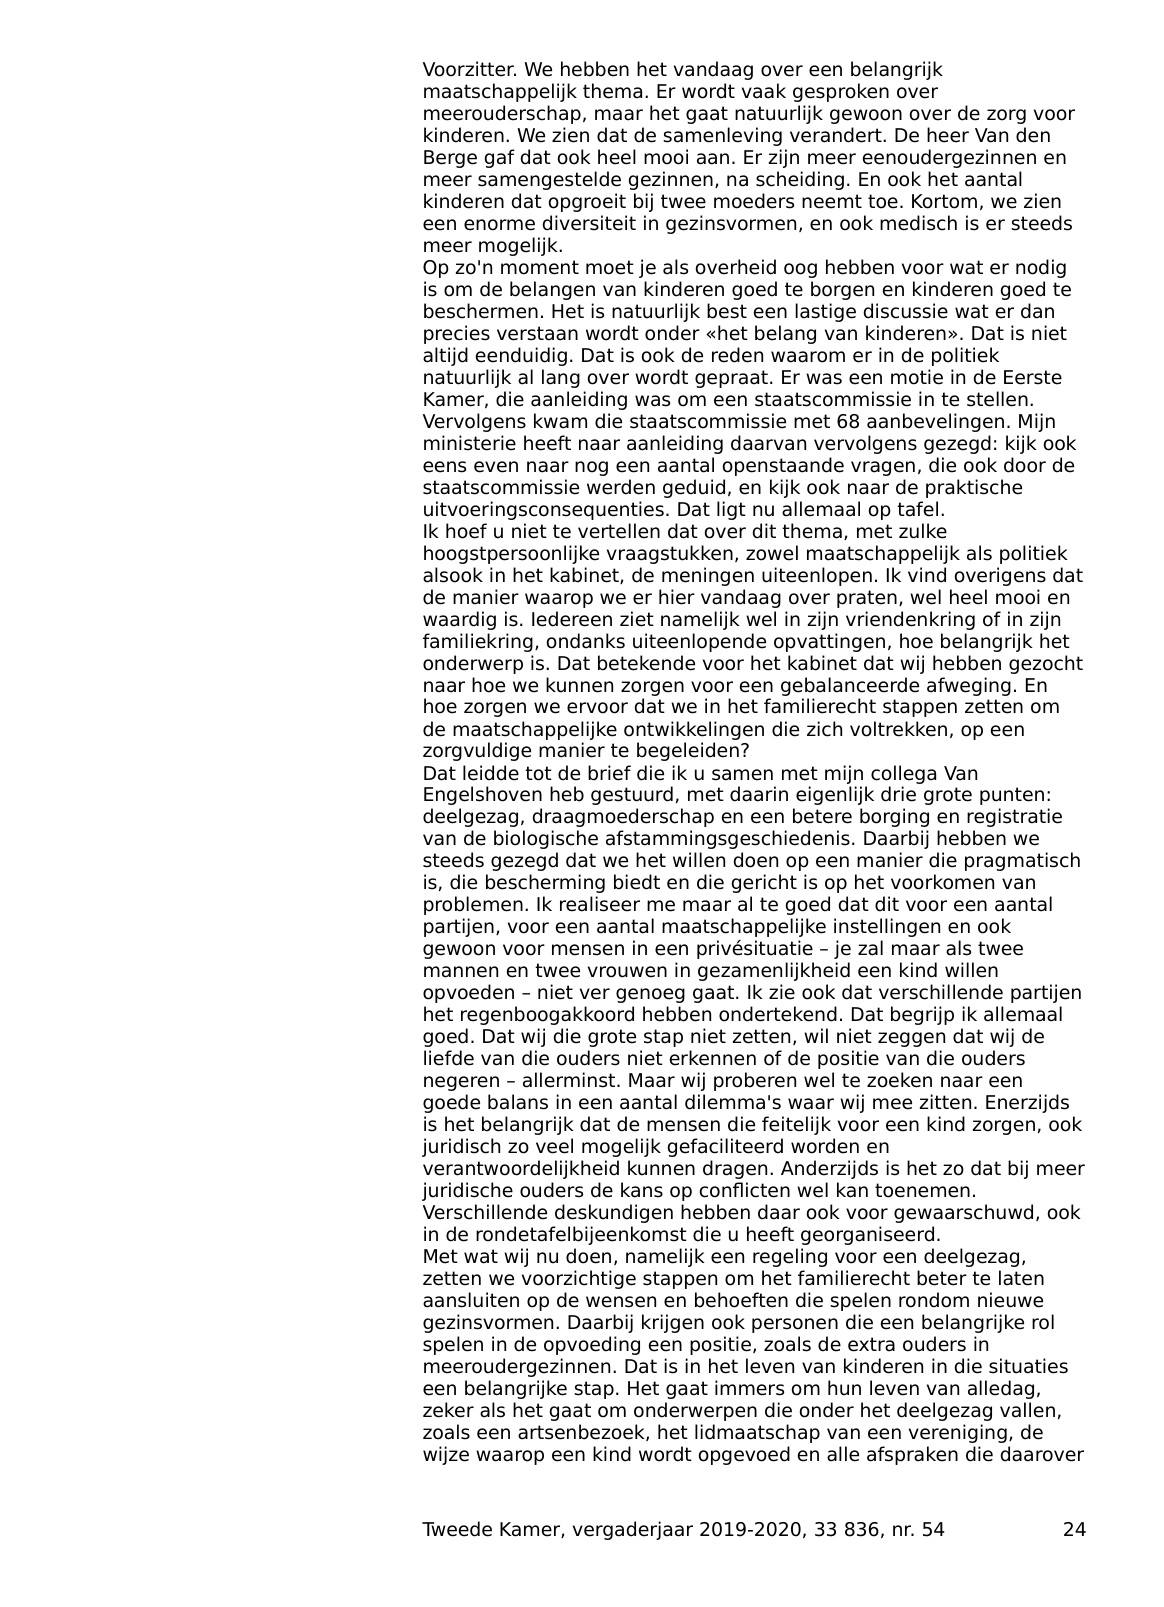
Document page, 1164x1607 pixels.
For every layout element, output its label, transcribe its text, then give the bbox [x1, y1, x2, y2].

text Ik hoef u niet te vertellen dat over dit thema, met zulke hoogstpersoonlijke vraagstukken, zowel maatschappelijk als politiek alsook in het kabinet, de meningen uiteenlopen. Ik vind overigens dat de manier waarop we er hier vandaag over praten, wel heel mooi en waardig is. Iedereen ziet namelijk wel in zijn vriendenkring of in zijn familiekring, ondanks uiteenlopende opvattingen, hoe belangrijk het onderwerp is. Dat betekende voor het kabinet dat wij hebben gezocht naar hoe we kunnen zorgen voor een gebalanceerde afweging. En hoe zorgen we ervoor dat we in het familierecht stappen zetten om de maatschappelijke ontwikkelingen die zich voltrekken, op een zorgvuldige manier te begeleiden? [422, 521, 1087, 762]
text Op zo'n moment moet je als overheid oog hebben voor wat er nodig is om de belangen van kinderen goed te borgen en kinderen goed te beschermen. Het is natuurlijk best een lastige discussie wat er dan precies verstaan wordt onder «het belang van kinderen». Dat is niet altijd eenduidig. Dat is ook de reden waarom er in de politiek natuurlijk al lang over wordt gepraat. Er was een motie in de Eerste Kamer, die aanleiding was om een staatscommissie in te stellen. Vervolgens kwam die staatscommissie met 68 aanbevelingen. Mijn ministerie heeft naar aanleiding daarvan vervolgens gezegd: kijk ook eens even naar nog een aantal openstaande vragen, die ook door de staatscommissie werden geduid, en kijk ook naar de praktische uitvoeringsconsequenties. Dat ligt nu allemaal op tafel. [422, 257, 1087, 521]
text Met wat wij nu doen, namelijk een regeling voor een deelgezag, zetten we voorzichtige stappen om het familierecht beter te laten aansluiten op de wensen en behoeften die spelen rondom nieuwe gezinsvormen. Daarbij krijgen ook personen die een belangrijke rol spelen in de opvoeding een positie, zoals de extra ouders in meeroudergezinnen. Dat is in het leven van kinderen in die situaties een belangrijke stap. Het gaat immers om hun leven van alledag, zeker als het gaat om onderwerpen die onder het deelgezag vallen, zoals een artsenbezoek, het lidmaatschap van een vereniging, de wijze waarop een kind wordt opgevoed en alle afspraken die daarover [422, 1246, 1087, 1466]
text Dat leidde tot de brief die ik u samen met mijn collega Van Engelshoven heb gestuurd, met daarin eigenlijk drie grote punten: deelgezag, draagmoederschap en een betere borging en registratie van de biologische afstammingsgeschiedenis. Daarbij hebben we steeds gezegd dat we het willen doen op een manier die pragmatisch is, die bescherming biedt en die gericht is op het voorkomen van problemen. Ik realiseer me maar al te goed dat dit voor een aantal partijen, voor een aantal maatschappelijke instellingen en ook gewoon voor mensen in een privésituatie – je zal maar als twee mannen en twee vrouwen in gezamenlijkheid een kind willen opvoeden – niet ver genoeg gaat. Ik zie ook dat verschillende partijen het regenboogakkoord hebben ondertekend. Dat begrijp ik allemaal goed. Dat wij die grote stap niet zetten, wil niet zeggen dat wij de liefde van die ouders niet erkennen of de positie van die ouders negeren – allerminst. Maar wij proberen wel te zoeken naar een goede balans in een aantal dilemma's waar wij mee zitten. Enerzijds is het belangrijk dat de mensen die feitelijk voor een kind zorgen, ook juridisch zo veel mogelijk gefaciliteerd worden en verantwoordelijkheid kunnen dragen. Anderzijds is het zo dat bij meer juridische ouders de kans op conflicten wel kan toenemen. Verschillende deskundigen hebben daar ook voor gewaarschuwd, ook in de rondetafelbijeenkomst die u heeft georganiseerd. [422, 762, 1087, 1246]
text Voorzitter. We hebben het vandaag over een belangrijk maatschappelijk thema. Er wordt vaak gesproken over meerouderschap, maar het gaat natuurlijk gewoon over de zorg voor kinderen. We zien dat de samenleving verandert. De heer Van den Berge gaf dat ook heel mooi aan. Er zijn meer eenoudergezinnen en meer samengestelde gezinnen, na scheiding. En ook het aantal kinderen dat opgroeit bij twee moeders neemt toe. Kortom, we zien een enorme diversiteit in gezinsvormen, en ook medisch is er steeds meer mogelijk. [422, 59, 1087, 257]
